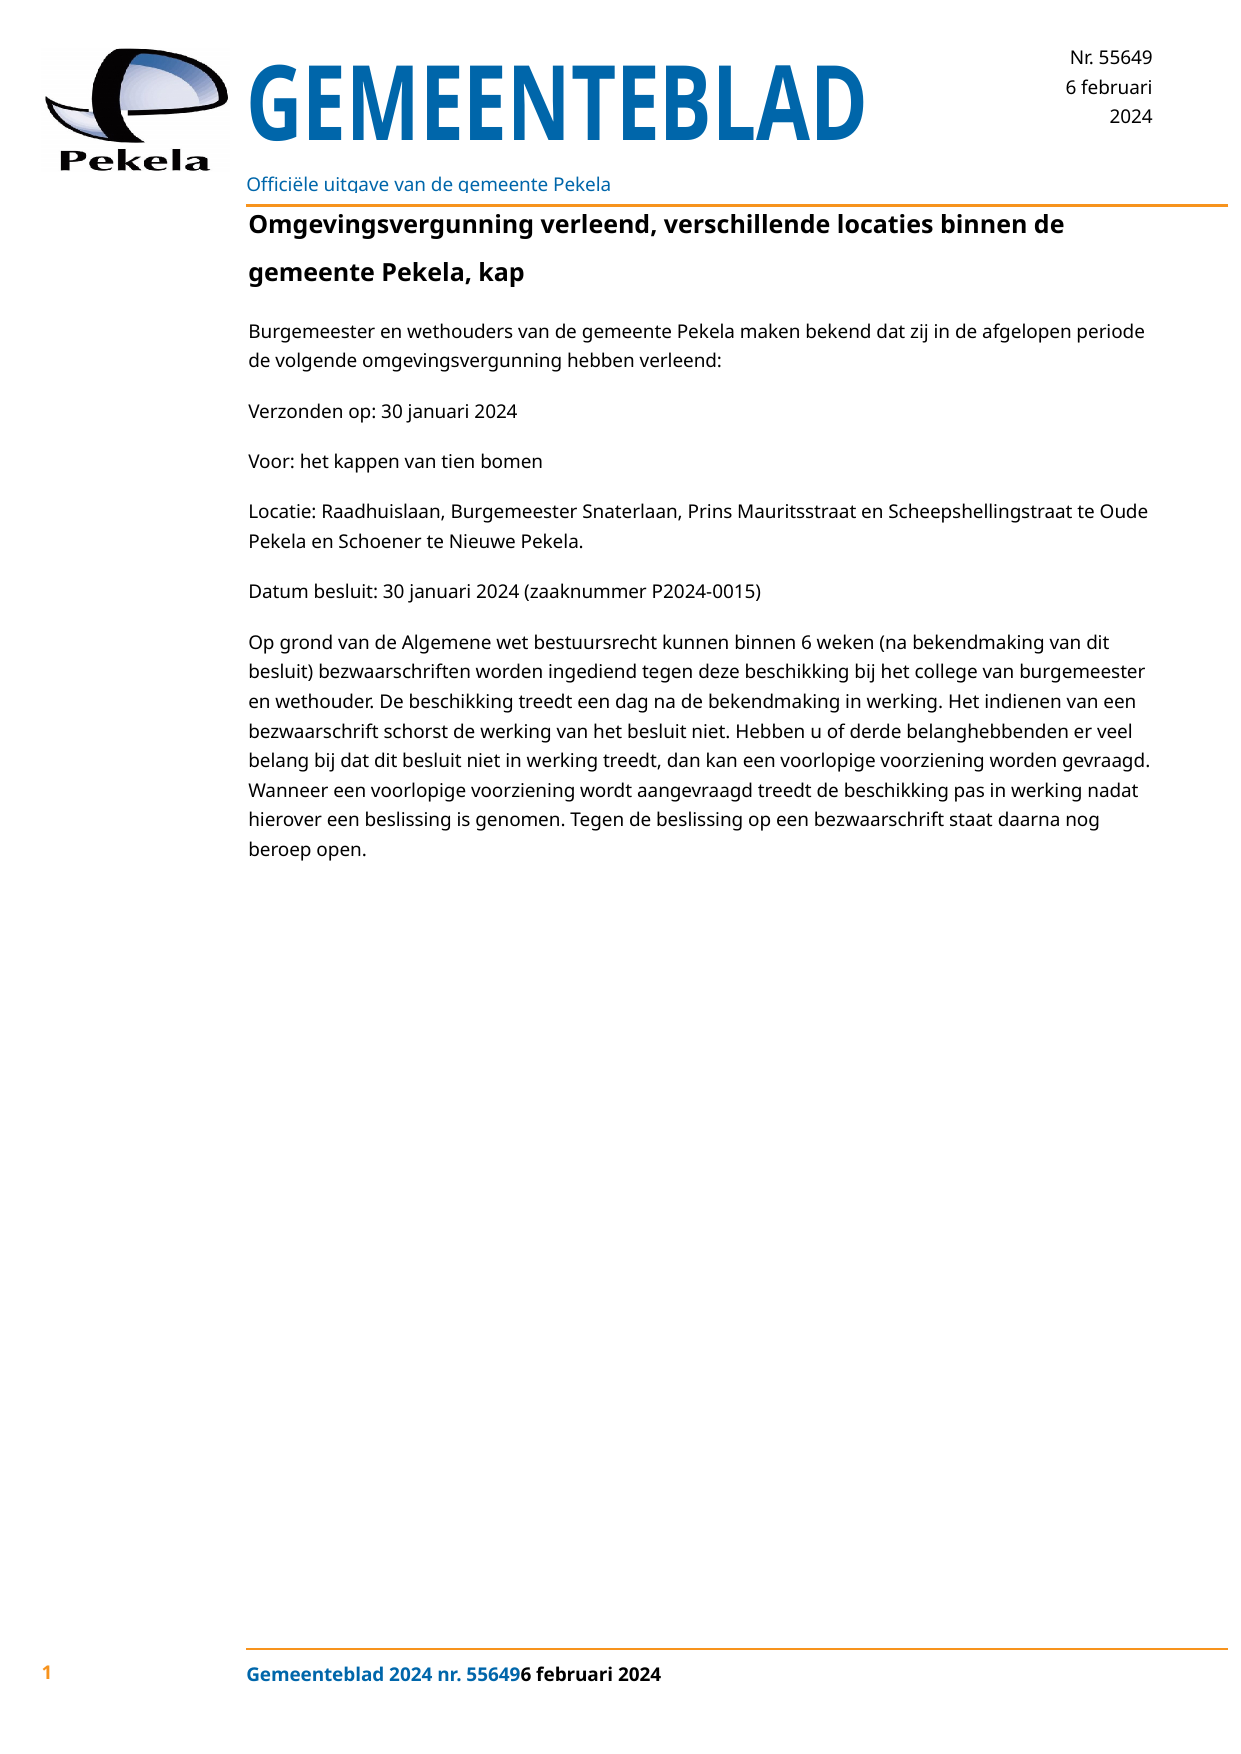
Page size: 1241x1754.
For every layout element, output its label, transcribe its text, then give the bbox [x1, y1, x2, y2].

text Locatie: Raadhuislaan, Burgemeester Snaterlaan, Prins Mauritsstraat en Scheepshellingstraat te Oude Pekela en Schoener te Nieuwe Pekela. [248, 499, 1152, 554]
text Op grond van de Algemene wet bestuursrecht kunnen binnen 6 weken (na bekendmaking van dit besluit) bezwaarschriften worden ingediend tegen deze beschikking bij het college van burgemeester en wethouder. De beschikking treedt een dag na de bekendmaking in werking. Het indienen van een bezwaarschrift schorst de werking van het besluit niet. Hebben u of derde belanghebbenden er veel belang bij dat dit besluit niet in werking treedt, dan kan een voorlopige voorziening worden gevraagd. Wanneer een voorlopige voorziening wordt aangevraagd treedt de beschikking pas in werking nadat hierover een beslissing is genomen. Tegen de beslissing op een bezwaarschrift staat daarna nog beroep open. [248, 629, 1152, 862]
text Omgevingsvergunning verleend, verschillende locaties binnen de gemeente Pekela, kap [248, 207, 1152, 288]
picture [41, 47, 231, 172]
text Burgemeester en wethouders van de gemeente Pekela maken bekend dat zij in de afgelopen periode de volgende omgevingsvergunning hebben verleend: [248, 318, 1152, 373]
text Verzonden op: 30 januari 2024 [248, 398, 1152, 424]
text Datum besluit: 30 januari 2024 (zaaknummer P2024-0015) [248, 579, 1152, 604]
text Voor: het kappen van tien bomen [248, 448, 1152, 474]
